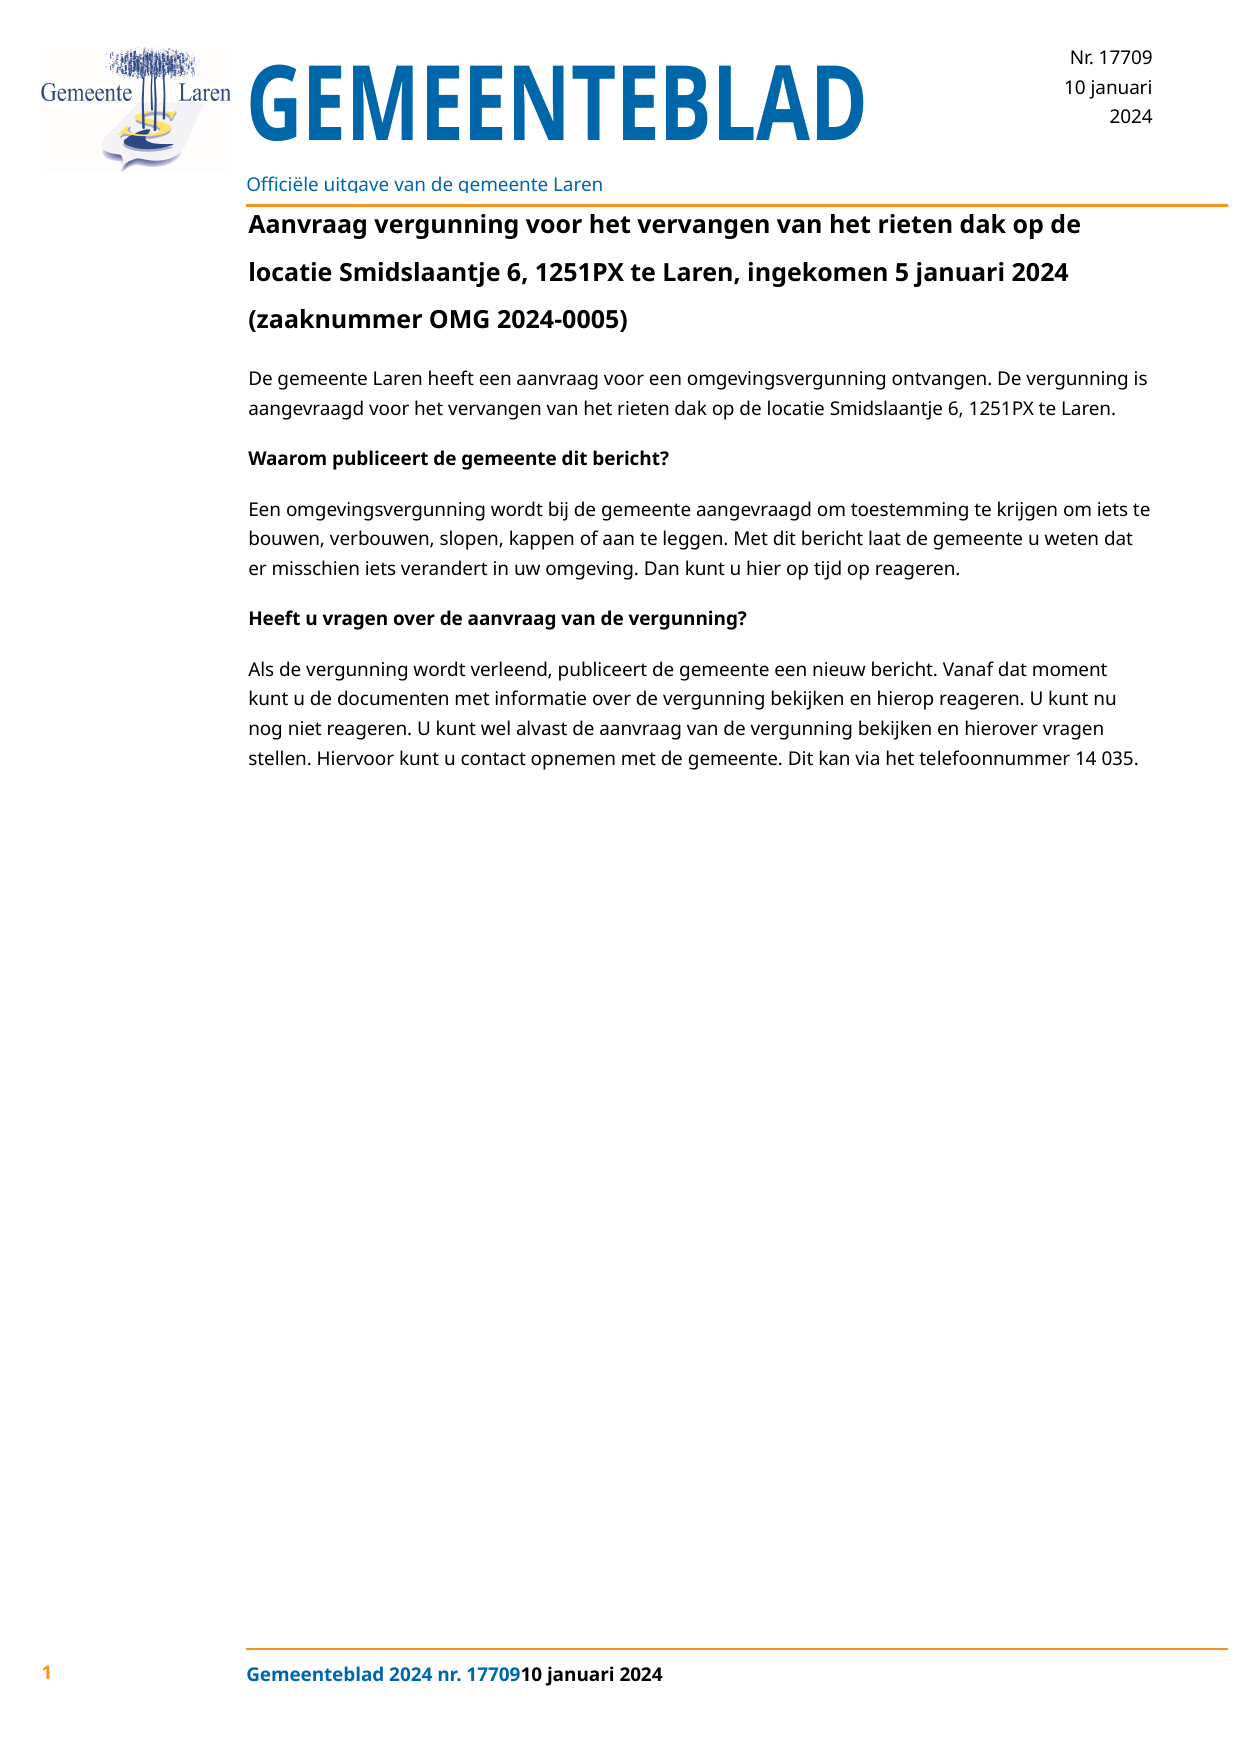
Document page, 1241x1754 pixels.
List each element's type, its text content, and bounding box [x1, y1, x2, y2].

text Aanvraag vergunning voor het vervangen van het rieten dak op de locatie Smidslaantje 6, 1251PX te Laren, ingekomen 5 januari 2024 (zaaknummer OMG 2024-0005) [248, 207, 1152, 336]
text Heeft u vragen over de aanvraag van de vergunning? [248, 606, 1152, 631]
text Een omgevingsvergunning wordt bij de gemeente aangevraagd om toestemming te krijgen om iets te bouwen, verbouwen, slopen, kappen of aan te leggen. Met dit bericht laat de gemeente u weten dat er misschien iets verandert in uw omgeving. Dan kunt u hier op tijd op reageren. [248, 496, 1152, 581]
text Als de vergunning wordt verleend, publiceert de gemeente een nieuw bericht. Vanaf dat moment kunt u de documenten met informatie over de vergunning bekijken en hierop reageren. U kunt nu nog niet reageren. U kunt wel alvast de aanvraag van de vergunning bekijken en hierover vragen stellen. Hiervoor kunt u contact opnemen met de gemeente. Dit kan via het telefoonnummer 14 035. [248, 656, 1152, 770]
text Waarom publiceert de gemeente dit bericht? [248, 446, 1152, 471]
text De gemeente Laren heeft een aanvraag voor een omgevingsvergunning ontvangen. De vergunning is aangevraagd voor het vervangen van het rieten dak op de locatie Smidslaantje 6, 1251PX te Laren. [248, 366, 1152, 421]
picture [41, 47, 231, 172]
